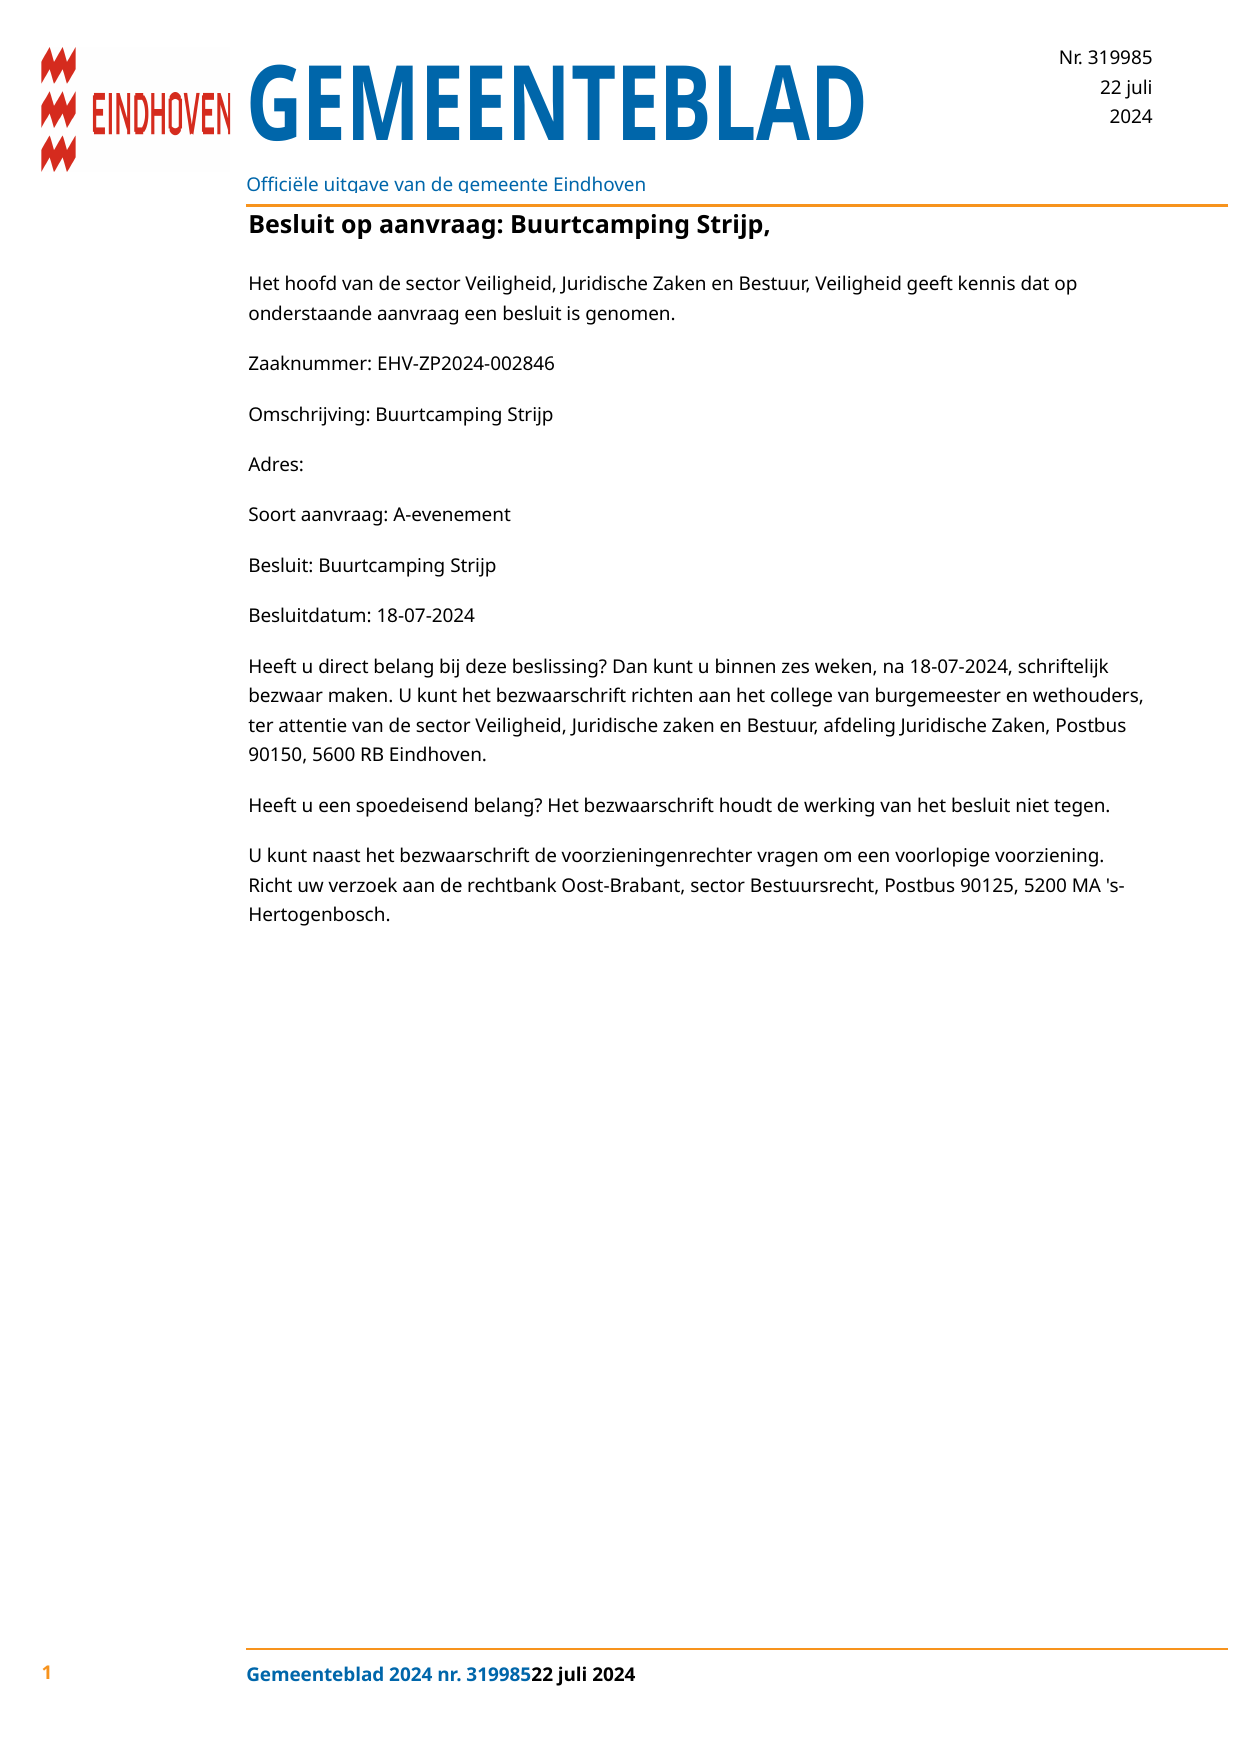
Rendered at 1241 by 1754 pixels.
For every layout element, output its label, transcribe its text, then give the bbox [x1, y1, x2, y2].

text Soort aanvraag: A-evenement [248, 502, 1152, 527]
text Besluitdatum: 18-07-2024 [248, 602, 1152, 628]
picture [41, 47, 231, 172]
text Het hoofd van de sector Veiligheid, Juridische Zaken en Bestuur, Veiligheid geeft kennis dat op onderstaande aanvraag een besluit is genomen. [248, 270, 1152, 326]
text Besluit: Buurtcamping Strijp [248, 552, 1152, 578]
text Omschrijving: Buurtcamping Strijp [248, 401, 1152, 426]
text Besluit op aanvraag: Buurtcamping Strijp, [248, 207, 1152, 241]
text Heeft u een spoedeisend belang? Het bezwaarschrift houdt de werking van het besluit niet tegen. [248, 792, 1152, 818]
text Zaaknummer: EHV-ZP2024-002846 [248, 350, 1152, 376]
text U kunt naast het bezwaarschrift de voorzieningenrechter vragen om een voorlopige voorziening. Richt uw verzoek aan de rechtbank Oost-Brabant, sector Bestuursrecht, Postbus 90125, 5200 MA 's-Hertogenbosch. [248, 842, 1152, 927]
text Adres: [248, 451, 1152, 477]
text Heeft u direct belang bij deze beslissing? Dan kunt u binnen zes weken, na 18-07-2024, schriftelijk bezwaar maken. U kunt het bezwaarschrift richten aan het college van burgemeester en wethouders, ter attentie van de sector Veiligheid, Juridische zaken en Bestuur, afdeling Juridische Zaken, Postbus 90150, 5600 RB Eindhoven. [248, 653, 1152, 767]
